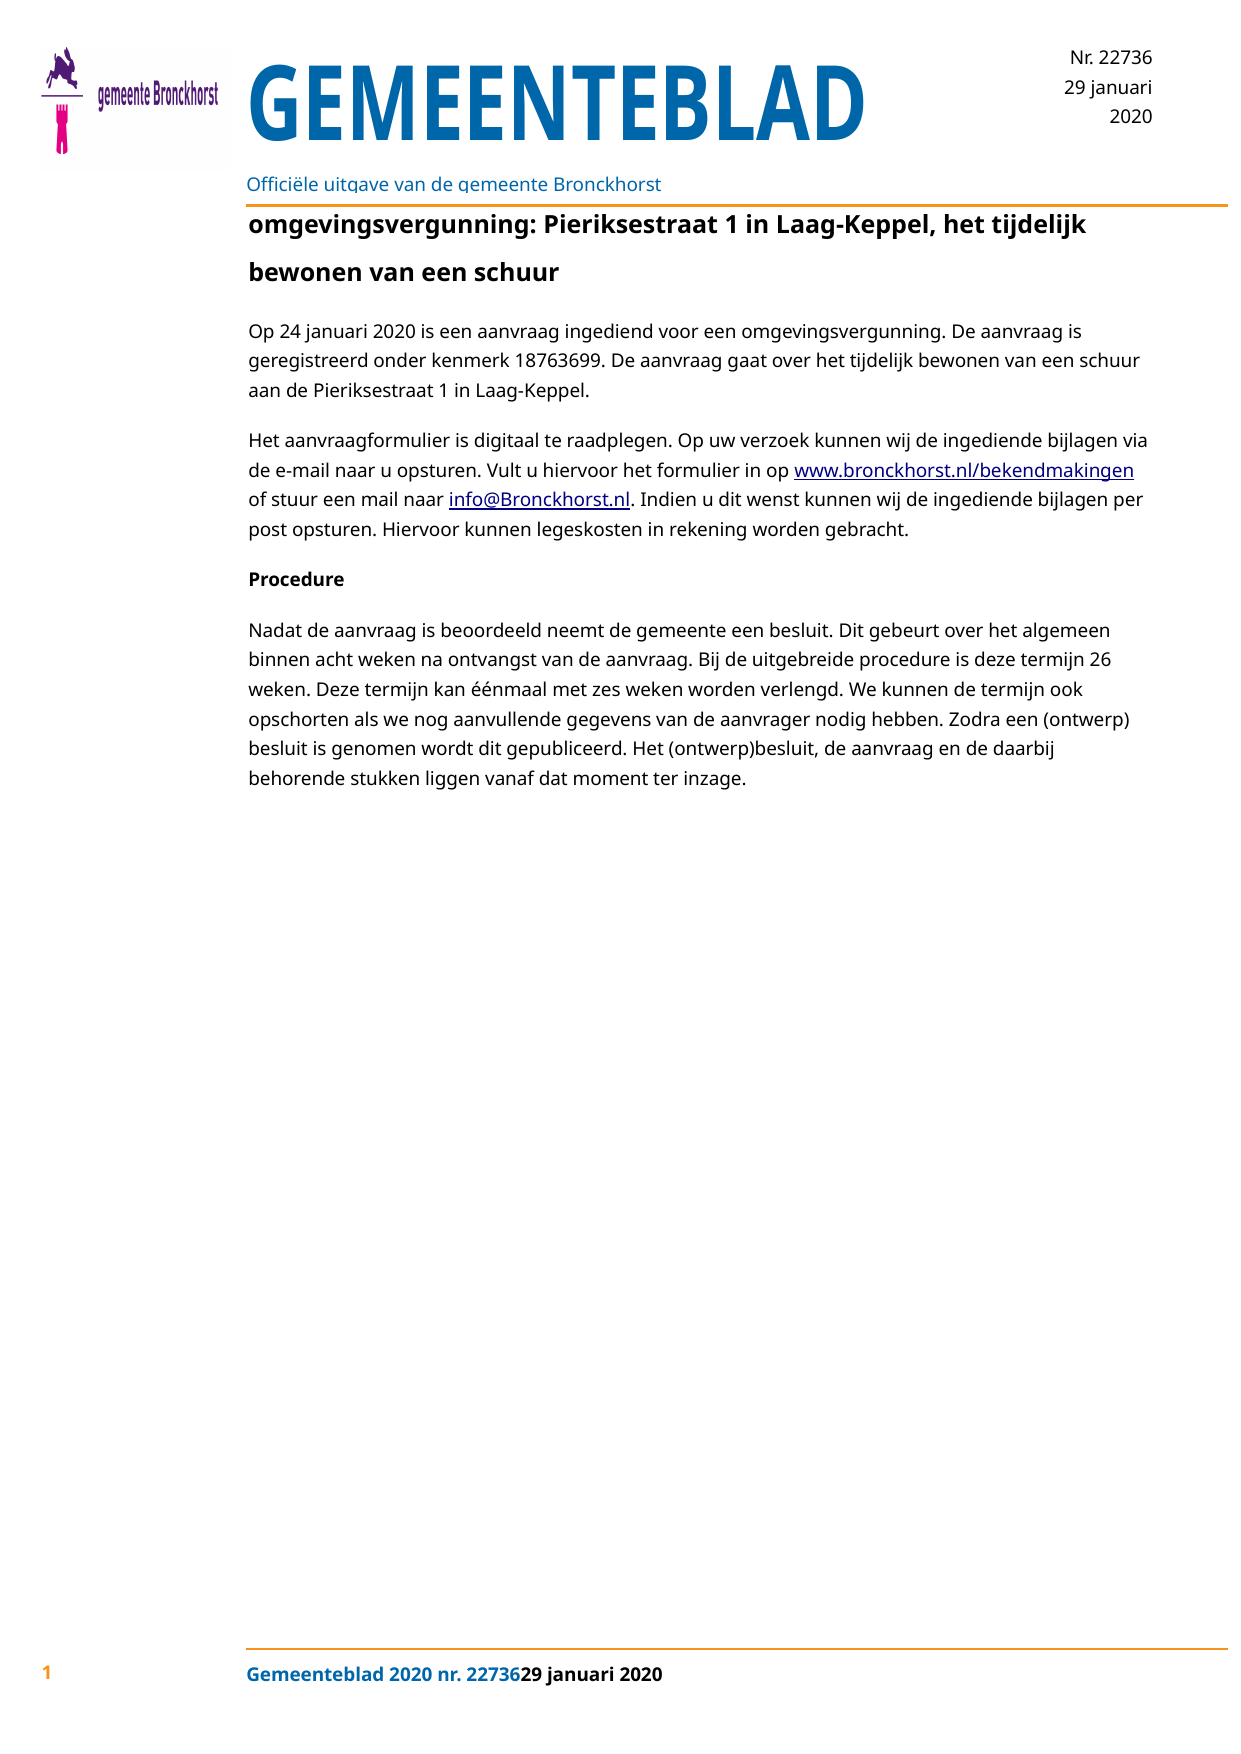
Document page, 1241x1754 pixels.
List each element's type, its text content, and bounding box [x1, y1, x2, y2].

text Het aanvraagformulier is digitaal te raadplegen. Op uw verzoek kunnen wij de ingediende bijlagen via de e-mail naar u opsturen. Vult u hiervoor het formulier in op www.bronckhorst.nl/bekendmakingen of stuur een mail naar info@Bronckhorst.nl. Indien u dit wenst kunnen wij de ingediende bijlagen per post opsturen. Hiervoor kunnen legeskosten in rekening worden gebracht. [248, 427, 1152, 542]
text Nadat de aanvraag is beoordeeld neemt de gemeente een besluit. Dit gebeurt over het algemeen binnen acht weken na ontvangst van de aanvraag. Bij de uitgebreide procedure is deze termijn 26 weken. Deze termijn kan éénmaal met zes weken worden verlengd. We kunnen de termijn ook opschorten als we nog aanvullende gegevens van de aanvrager nodig hebben. Zodra een (ontwerp) besluit is genomen wordt dit gepubliceerd. Het (ontwerp)besluit, de aanvraag en de daarbij behorende stukken liggen vanaf dat moment ter inzage. [248, 617, 1152, 791]
picture [41, 47, 231, 172]
text Procedure [248, 567, 1152, 592]
text Op 24 januari 2020 is een aanvraag ingediend voor een omgevingsvergunning. De aanvraag is geregistreerd onder kenmerk 18763699. De aanvraag gaat over het tijdelijk bewonen van een schuur aan de Pieriksestraat 1 in Laag-Keppel. [248, 318, 1152, 403]
text omgevingsvergunning: Pieriksestraat 1 in Laag-Keppel, het tijdelijk bewonen van een schuur [248, 207, 1152, 288]
